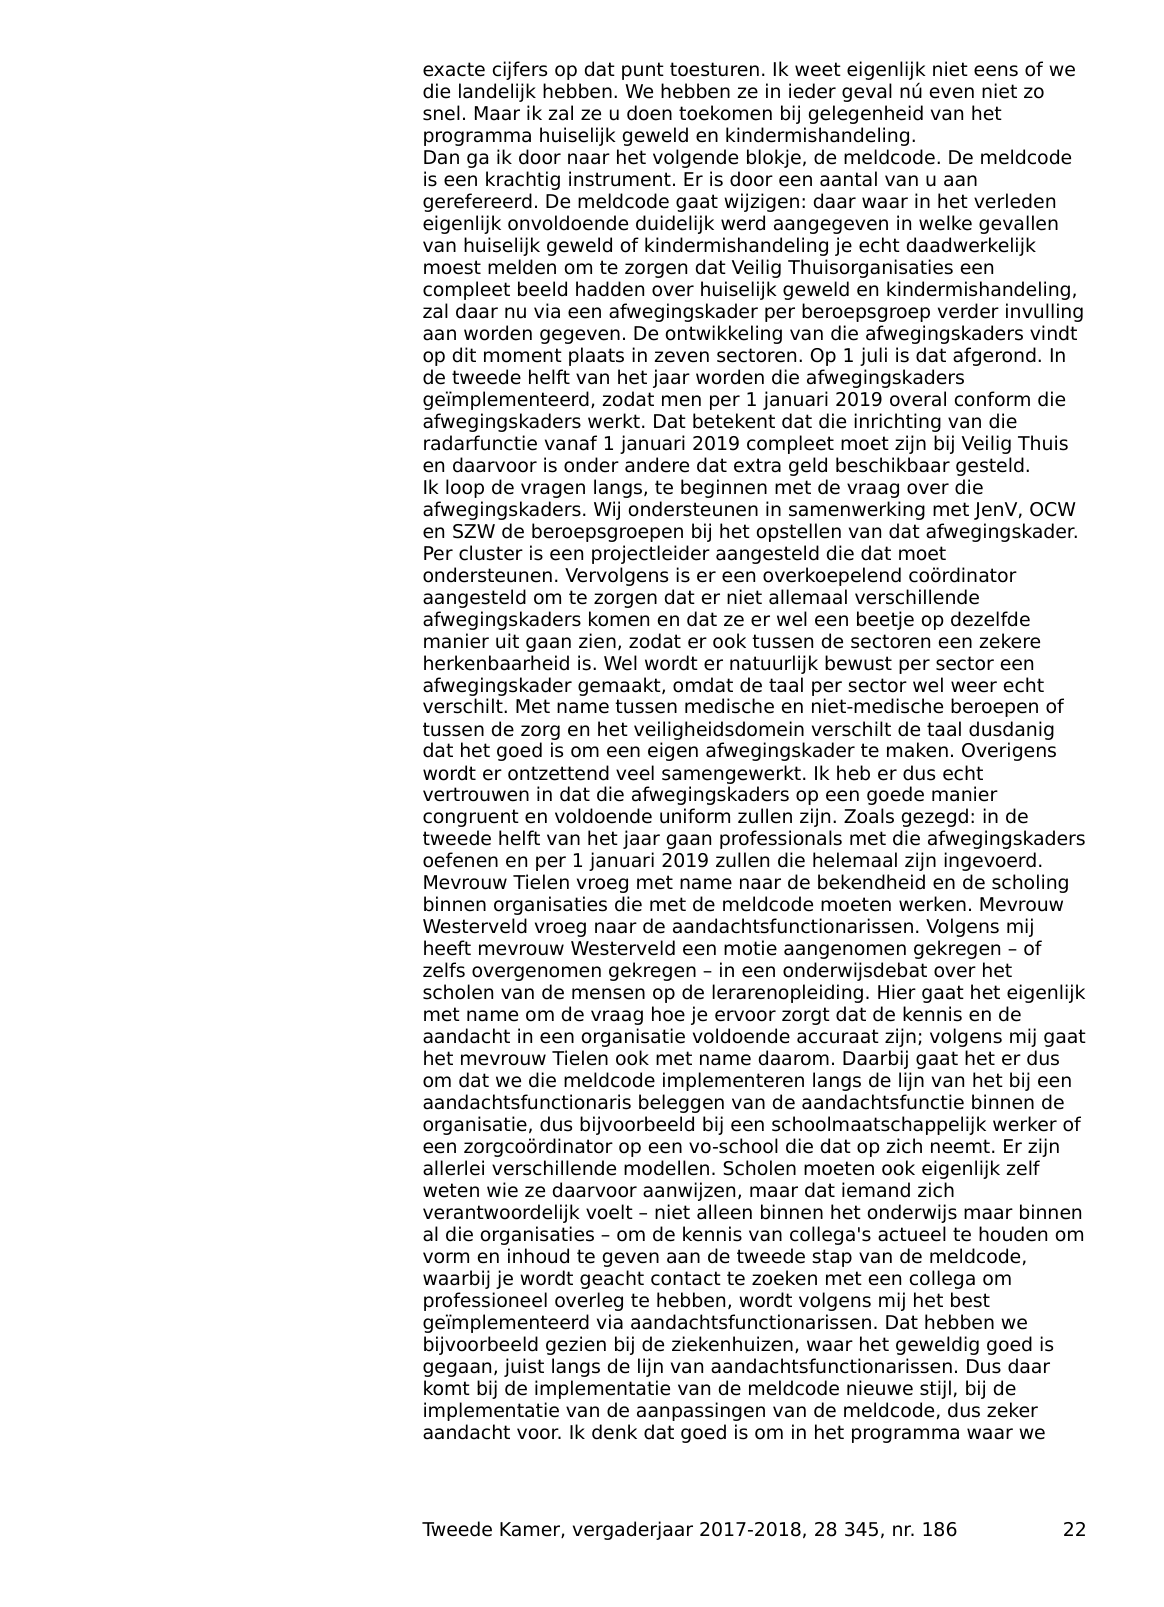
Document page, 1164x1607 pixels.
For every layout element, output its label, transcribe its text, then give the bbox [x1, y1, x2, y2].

text Mevrouw Tielen vroeg met name naar de bekendheid en de scholing binnen organisaties die met de meldcode moeten werken. Mevrouw Westerveld vroeg naar de aandachtsfunctionarissen. Volgens mij heeft mevrouw Westerveld een motie aangenomen gekregen – of zelfs overgenomen gekregen – in een onderwijsdebat over het scholen van de mensen op de lerarenopleiding. Hier gaat het eigenlijk met name om de vraag hoe je ervoor zorgt dat de kennis en de aandacht in een organisatie voldoende accuraat zijn; volgens mij gaat het mevrouw Tielen ook met name daarom. Daarbij gaat het er dus om dat we die meldcode implementeren langs de lijn van het bij een aandachtsfunctionaris beleggen van de aandachtsfunctie binnen de organisatie, dus bijvoorbeeld bij een schoolmaatschappelijk werker of een zorgcoördinator op een vo-school die dat op zich neemt. Er zijn allerlei verschillende modellen. Scholen moeten ook eigenlijk zelf weten wie ze daarvoor aanwijzen, maar dat iemand zich verantwoordelijk voelt – niet alleen binnen het onderwijs maar binnen al die organisaties – om de kennis van collega's actueel te houden om vorm en inhoud te geven aan de tweede stap van de meldcode, waarbij je wordt geacht contact te zoeken met een collega om professioneel overleg te hebben, wordt volgens mij het best geïmplementeerd via aandachtsfunctionarissen. Dat hebben we bijvoorbeeld gezien bij de ziekenhuizen, waar het geweldig goed is gegaan, juist langs de lijn van aandachtsfunctionarissen. Dus daar komt bij de implementatie van de meldcode nieuwe stijl, bij de implementatie van de aanpassingen van de meldcode, dus zeker aandacht voor. Ik denk dat goed is om in het programma waar we [422, 872, 1087, 1444]
text exacte cijfers op dat punt toesturen. Ik weet eigenlijk niet eens of we die landelijk hebben. We hebben ze in ieder geval nú even niet zo snel. Maar ik zal ze u doen toekomen bij gelegenheid van het programma huiselijk geweld en kindermishandeling. [422, 59, 1087, 147]
text Dan ga ik door naar het volgende blokje, de meldcode. De meldcode is een krachtig instrument. Er is door een aantal van u aan gerefereerd. De meldcode gaat wijzigen: daar waar in het verleden eigenlijk onvoldoende duidelijk werd aangegeven in welke gevallen van huiselijk geweld of kindermishandeling je echt daadwerkelijk moest melden om te zorgen dat Veilig Thuisorganisaties een compleet beeld hadden over huiselijk geweld en kindermishandeling, zal daar nu via een afwegingskader per beroepsgroep verder invulling aan worden gegeven. De ontwikkeling van die afwegingskaders vindt op dit moment plaats in zeven sectoren. Op 1 juli is dat afgerond. In de tweede helft van het jaar worden die afwegingskaders geïmplementeerd, zodat men per 1 januari 2019 overal conform die afwegingskaders werkt. Dat betekent dat die inrichting van die radarfunctie vanaf 1 januari 2019 compleet moet zijn bij Veilig Thuis en daarvoor is onder andere dat extra geld beschikbaar gesteld. [422, 147, 1087, 477]
text Ik loop de vragen langs, te beginnen met de vraag over die afwegingskaders. Wij ondersteunen in samenwerking met JenV, OCW en SZW de beroepsgroepen bij het opstellen van dat afwegingskader. Per cluster is een projectleider aangesteld die dat moet ondersteunen. Vervolgens is er een overkoepelend coördinator aangesteld om te zorgen dat er niet allemaal verschillende afwegingskaders komen en dat ze er wel een beetje op dezelfde manier uit gaan zien, zodat er ook tussen de sectoren een zekere herkenbaarheid is. Wel wordt er natuurlijk bewust per sector een afwegingskader gemaakt, omdat de taal per sector wel weer echt verschilt. Met name tussen medische en niet-medische beroepen of tussen de zorg en het veiligheidsdomein verschilt de taal dusdanig dat het goed is om een eigen afwegingskader te maken. Overigens wordt er ontzettend veel samengewerkt. Ik heb er dus echt vertrouwen in dat die afwegingskaders op een goede manier congruent en voldoende uniform zullen zijn. Zoals gezegd: in de tweede helft van het jaar gaan professionals met die afwegingskaders oefenen en per 1 januari 2019 zullen die helemaal zijn ingevoerd. [422, 477, 1087, 872]
